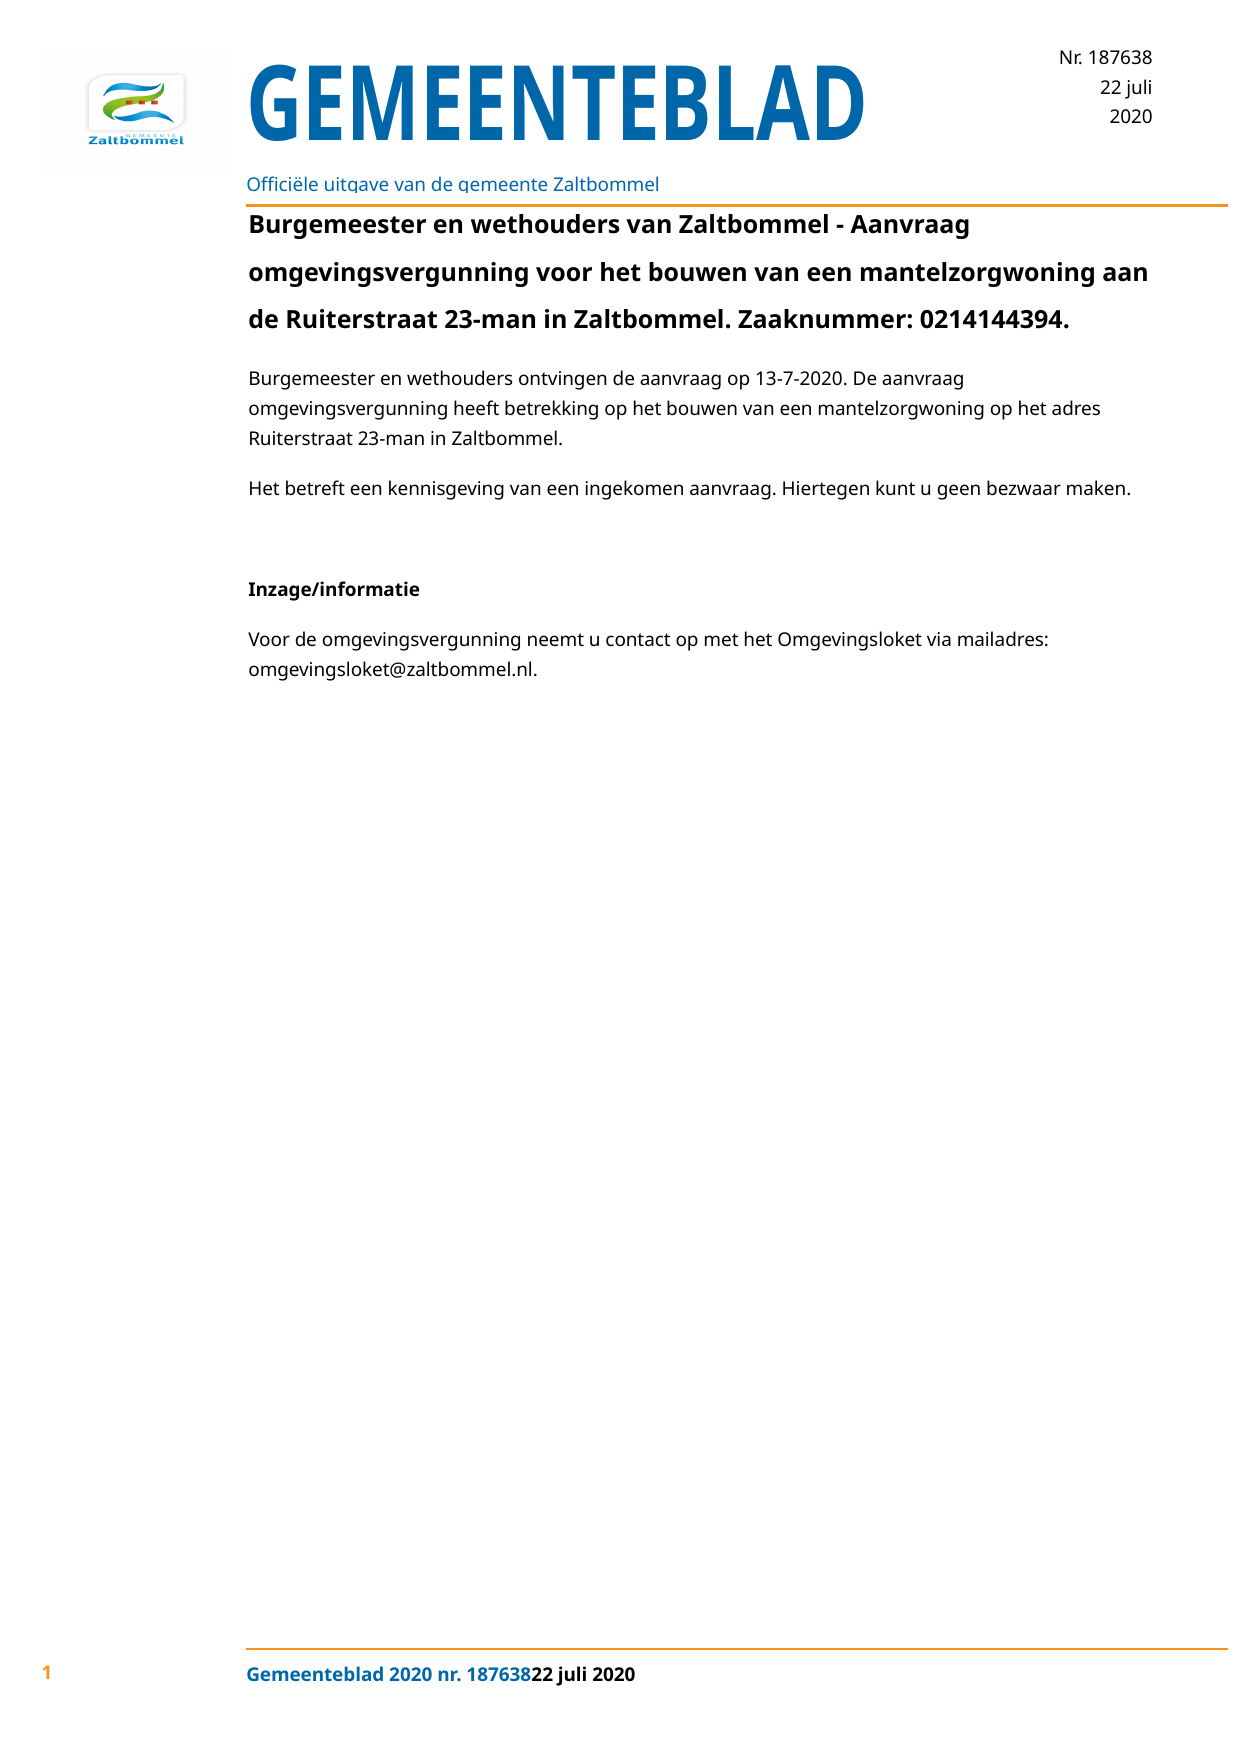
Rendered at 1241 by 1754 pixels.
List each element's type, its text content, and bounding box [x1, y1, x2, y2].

picture [41, 47, 231, 172]
text Burgemeester en wethouders ontvingen de aanvraag op 13-7-2020. De aanvraag omgevingsvergunning heeft betrekking op het bouwen van een mantelzorgwoning op het adres Ruiterstraat 23-man in Zaltbommel. [248, 366, 1152, 450]
text Burgemeester en wethouders van Zaltbommel - Aanvraag omgevingsvergunning voor het bouwen van een mantelzorgwoning aan de Ruiterstraat 23-man in Zaltbommel. Zaaknummer: 0214144394. [248, 207, 1152, 336]
text Inzage/informatie [248, 576, 1152, 602]
text Voor de omgevingsvergunning neemt u contact op met het Omgevingsloket via mailadres: omgevingsloket@zaltbommel.nl. [248, 626, 1152, 682]
text Het betreft een kennisgeving van een ingekomen aanvraag. Hiertegen kunt u geen bezwaar maken. [248, 475, 1152, 501]
